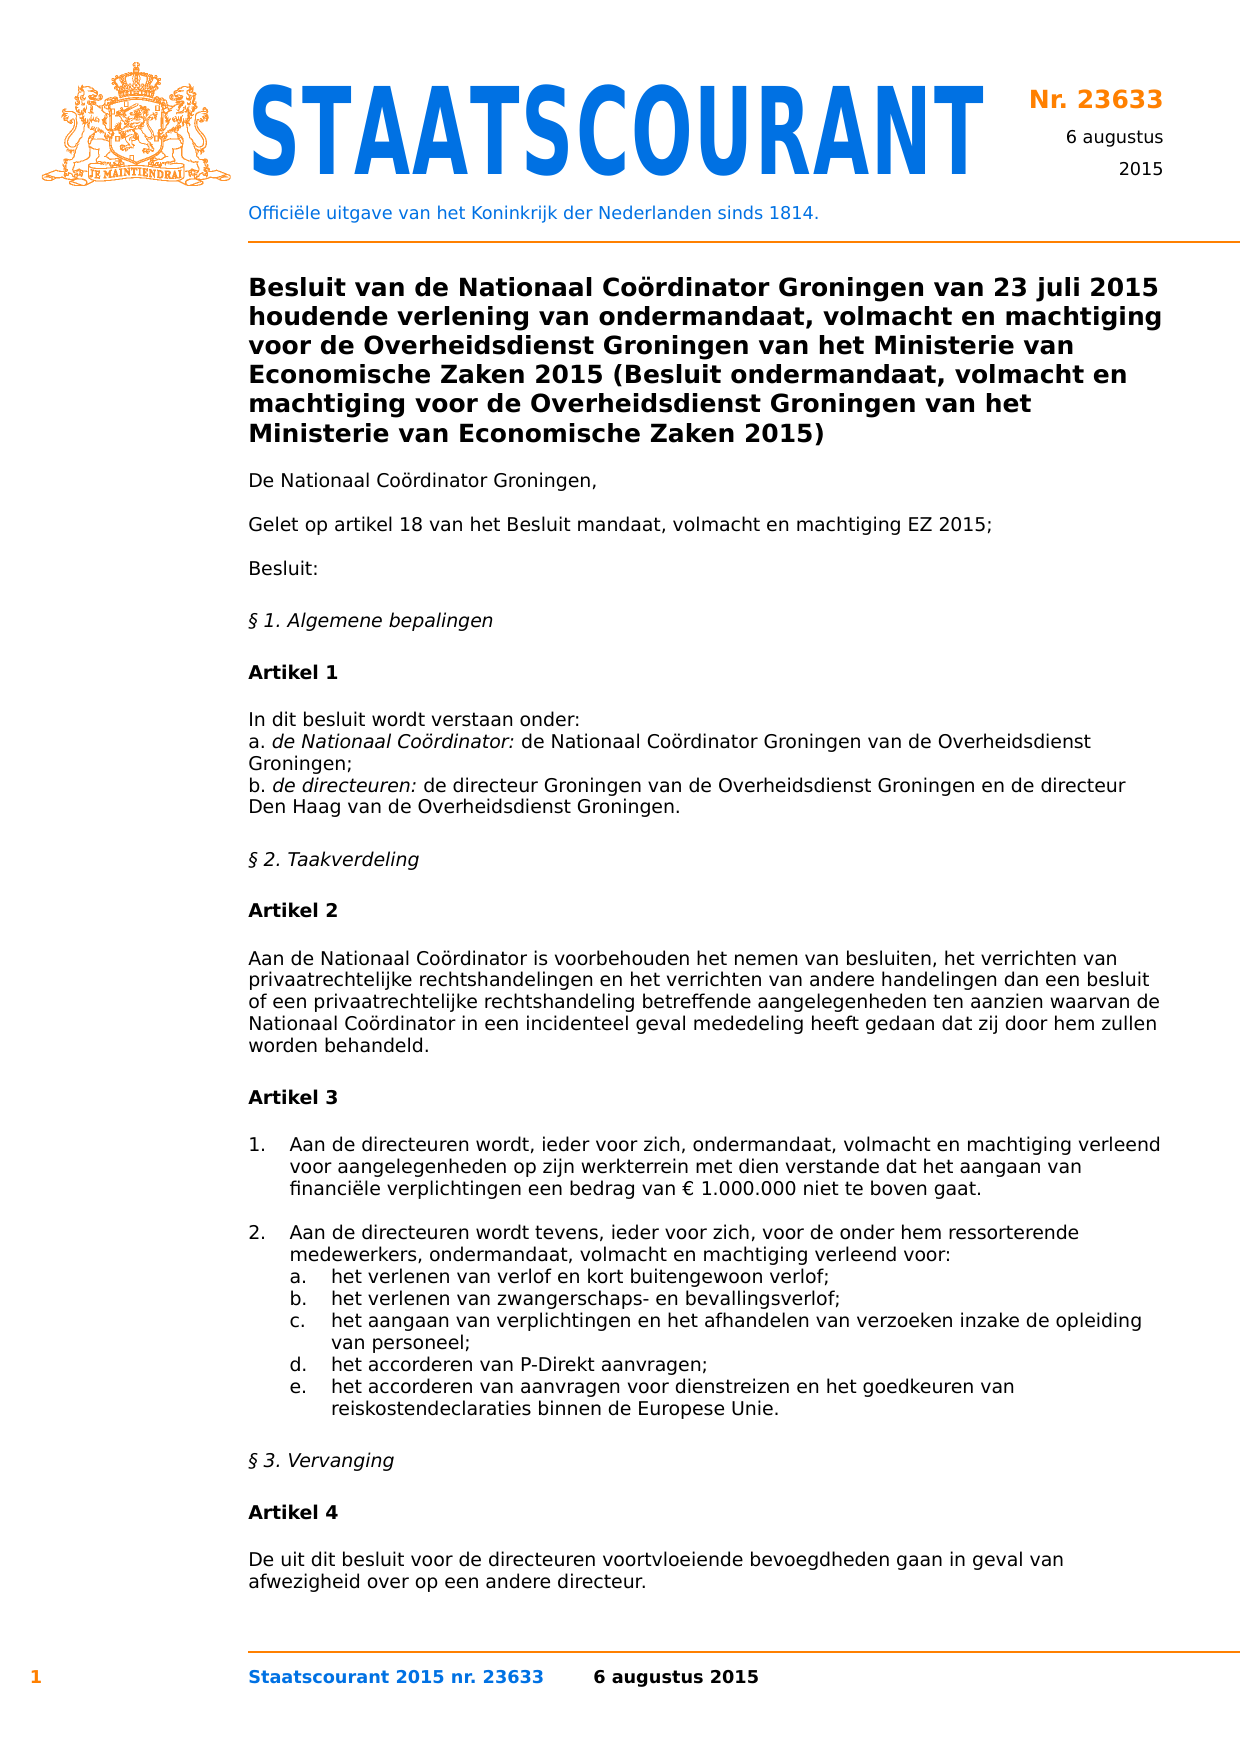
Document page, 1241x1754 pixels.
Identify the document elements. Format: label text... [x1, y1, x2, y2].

text De uit dit besluit voor de directeuren voortvloeiende bevoegdheden gaan in geval van afwezigheid over op een andere directeur. [248, 1549, 1163, 1593]
picture [41, 62, 231, 186]
subtitle Besluit van de Nationaal Coördinator Groningen van 23 juli 2015 houdende verlening van ondermandaat, volmacht en machtiging voor de Overheidsdienst Groningen van het Ministerie van Economische Zaken 2015 (Besluit ondermandaat, volmacht en machtiging voor de Overheidsdienst Groningen van het Ministerie van Economische Zaken 2015) [248, 273, 1163, 448]
text b. de directeuren: de directeur Groningen van de Overheidsdienst Groningen en de directeur Den Haag van de Overheidsdienst Groningen. [248, 774, 1163, 818]
text De Nationaal Coördinator Groningen, [248, 470, 1163, 492]
table_header Nr. 23633 [998, 62, 1240, 121]
text 1. Aan de directeuren wordt, ieder voor zich, ondermandaat, volmacht en machtiging verleend voor aangelegenheden op zijn werkterrein met dien verstande dat het aangaan van financiële verplichtingen een bedrag van € 1.000.000 niet te boven gaat. [248, 1134, 1163, 1200]
table_cell 6 augustus [998, 121, 1240, 153]
text e. het accorderen van aanvragen voor dienstreizen en het goedkeuren van reiskostendeclaraties binnen de Europese Unie. [289, 1376, 1163, 1420]
text b. het verlenen van zwangerschaps- en bevallingsverlof; [289, 1288, 1163, 1310]
subtitle § 3. Vervanging [248, 1450, 1163, 1472]
subtitle Artikel 2 [248, 900, 1163, 922]
subtitle Artikel 3 [248, 1087, 1163, 1109]
subtitle Artikel 4 [248, 1502, 1163, 1524]
table_header STAATSCOURANT [248, 62, 998, 203]
text Gelet op artikel 18 van het Besluit mandaat, volmacht en machtiging EZ 2015; [248, 514, 1163, 536]
text a. het verlenen van verlof en kort buitengewoon verlof; [289, 1266, 1163, 1288]
text Aan de Nationaal Coördinator is voorbehouden het nemen van besluiten, het verrichten van privaatrechtelijke rechtshandelingen en het verrichten van andere handelingen dan een besluit of een privaatrechtelijke rechtshandeling betreffende aangelegenheden ten aanzien waarvan de Nationaal Coördinator in een incidenteel geval mededeling heeft gedaan dat zij door hem zullen worden behandeld. [248, 947, 1163, 1057]
text d. het accorderen van P-Direkt aanvragen; [289, 1354, 1163, 1376]
table_cell 2015 [998, 153, 1240, 203]
table_cell Officiële uitgave van het Koninkrijk der Nederlanden sinds 1814. [248, 203, 1240, 241]
subtitle Artikel 1 [248, 662, 1163, 683]
text Besluit: [248, 558, 1163, 579]
text 2. Aan de directeuren wordt tevens, ieder voor zich, voor de onder hem ressorterende medewerkers, ondermandaat, volmacht en machtiging verleend voor: [248, 1222, 1163, 1266]
text a. de Nationaal Coördinator: de Nationaal Coördinator Groningen van de Overheidsdienst Groningen; [248, 731, 1163, 774]
text In dit besluit wordt verstaan onder: [248, 708, 1163, 731]
subtitle § 2. Taakverdeling [248, 848, 1163, 870]
subtitle § 1. Algemene bepalingen [248, 609, 1163, 632]
text c. het aangaan van verplichtingen en het afhandelen van verzoeken inzake de opleiding van personeel; [289, 1310, 1163, 1354]
table_header [25, 62, 248, 241]
